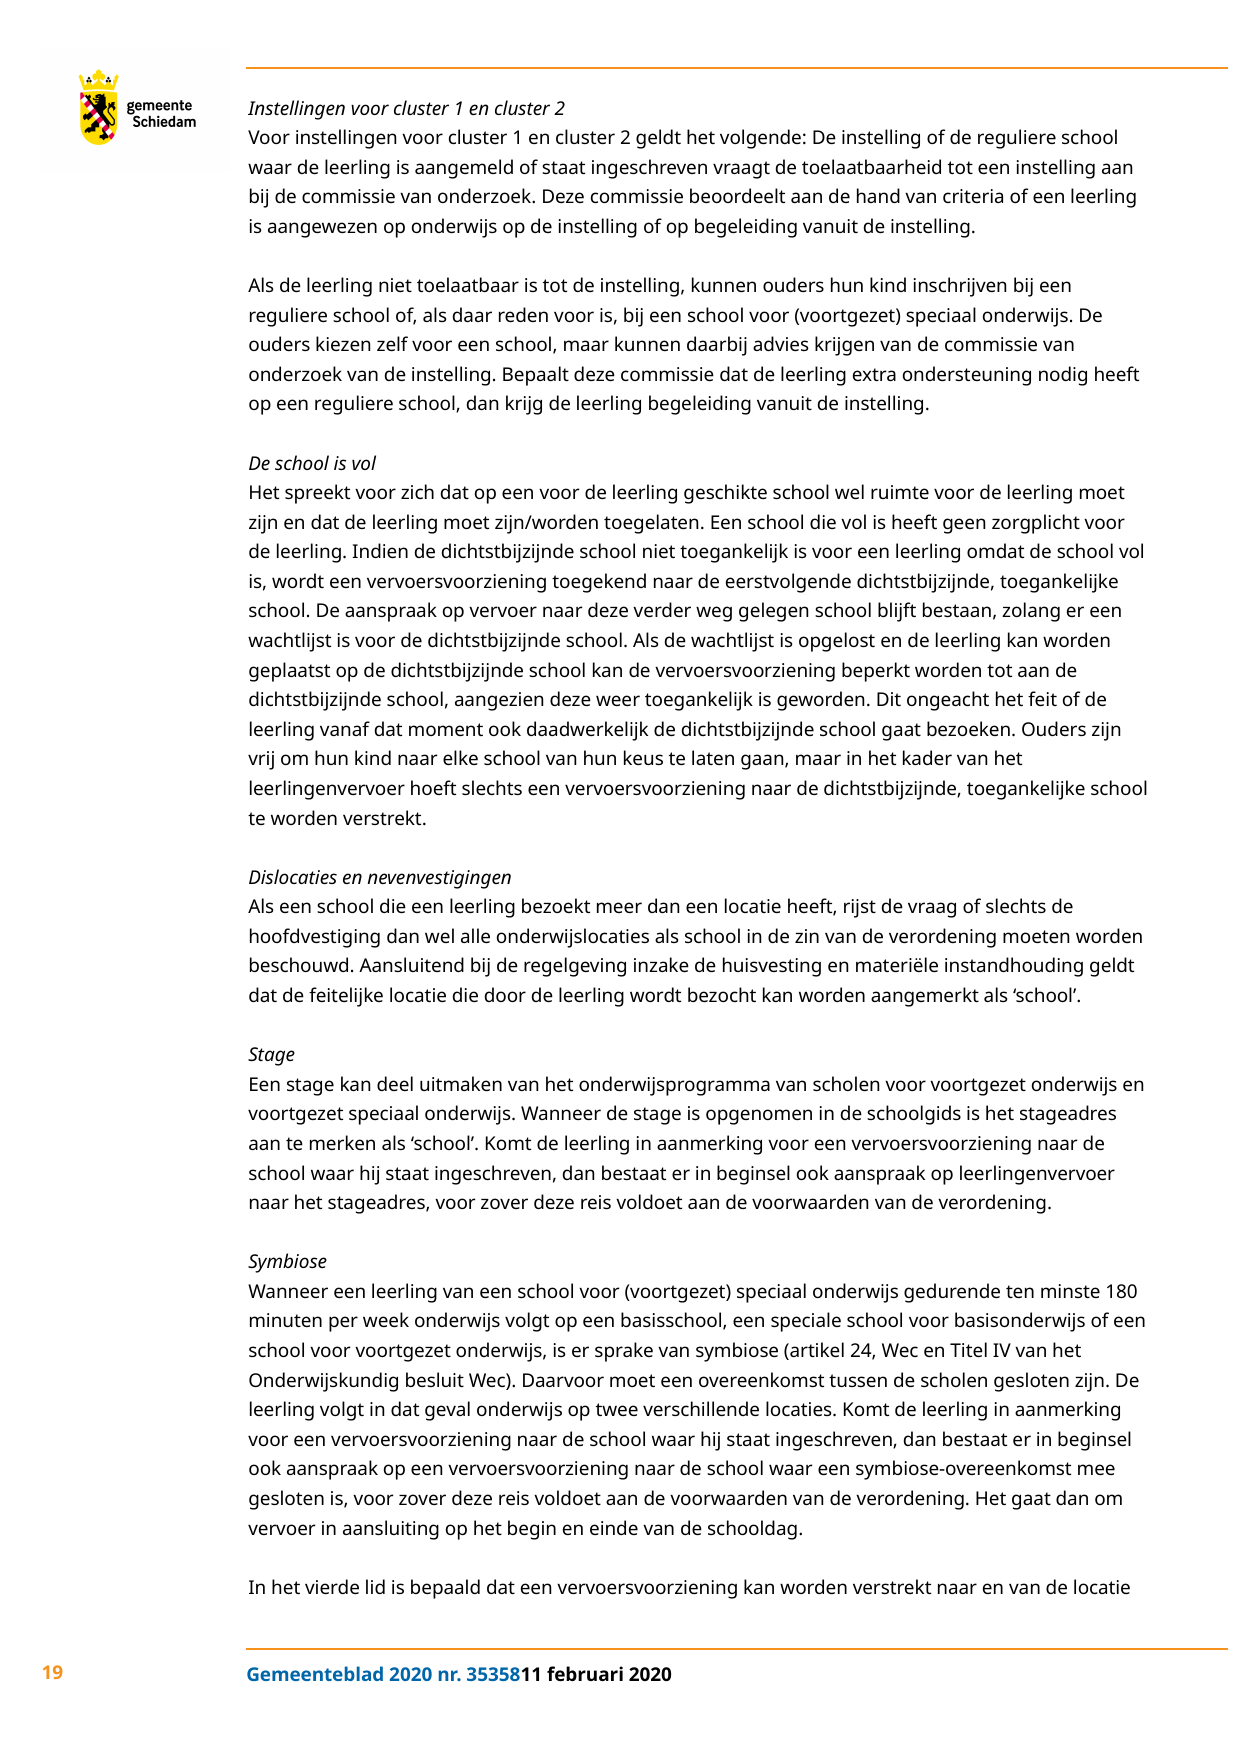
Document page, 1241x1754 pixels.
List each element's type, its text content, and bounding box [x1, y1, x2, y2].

text Een stage kan deel uitmaken van het onderwijsprogramma van scholen voor voortgezet onderwijs en voortgezet speciaal onderwijs. Wanneer de stage is opgenomen in de schoolgids is het stageadres aan te merken als ‘school’. Komt de leerling in aanmerking voor een vervoersvoorziening naar de school waar hij staat ingeschreven, dan bestaat er in beginsel ook aanspraak op leerlingenvervoer naar het stageadres, voor zover deze reis voldoet aan de voorwaarden van de verordening. [248, 1071, 1152, 1215]
text Instellingen voor cluster 1 en cluster 2 [248, 95, 1152, 121]
text De school is vol [248, 450, 1152, 476]
text Als een school die een leerling bezoekt meer dan een locatie heeft, rijst de vraag of slechts de hoofdvestiging dan wel alle onderwijslocaties als school in de zin van de verordening moeten worden beschouwd. Aansluitend bij de regelgeving inzake de huisvesting en materiële instandhouding geldt dat de feitelijke locatie die door de leerling wordt bezocht kan worden aangemerkt als ‘school’. [248, 893, 1152, 1008]
text Wanneer een leerling van een school voor (voortgezet) speciaal onderwijs gedurende ten minste 180 minuten per week onderwijs volgt op een basisschool, een speciale school voor basisonderwijs of een school voor voortgezet onderwijs, is er sprake van symbiose (artikel 24, Wec en Titel IV van het Onderwijskundig besluit Wec). Daarvoor moet een overeenkomst tussen de scholen gesloten zijn. De leerling volgt in dat geval onderwijs op twee verschillende locaties. Komt de leerling in aanmerking voor een vervoersvoorziening naar de school waar hij staat ingeschreven, dan bestaat er in beginsel ook aanspraak op een vervoersvoorziening naar de school waar een symbiose-overeenkomst mee gesloten is, voor zover deze reis voldoet aan de voorwaarden van de verordening. Het gaat dan om vervoer in aansluiting op het begin en einde van de schooldag. [248, 1278, 1152, 1541]
text Dislocaties en nevenvestigingen [248, 864, 1152, 890]
text In het vierde lid is bepaald dat een vervoersvoorziening kan worden verstrekt naar en van de locatie [248, 1574, 1152, 1600]
text Als de leerling niet toelaatbaar is tot de instelling, kunnen ouders hun kind inschrijven bij een reguliere school of, als daar reden voor is, bij een school voor (voortgezet) speciaal onderwijs. De ouders kiezen zelf voor een school, maar kunnen daarbij advies krijgen van de commissie van onderzoek van de instelling. Bepaalt deze commissie dat de leerling extra ondersteuning nodig heeft op een reguliere school, dan krijg de leerling begeleiding vanuit de instelling. [248, 272, 1152, 416]
text Symbiose [248, 1248, 1152, 1274]
picture [41, 47, 231, 172]
text Stage [248, 1041, 1152, 1067]
text Voor instellingen voor cluster 1 en cluster 2 geldt het volgende: De instelling of de reguliere school waar de leerling is aangemeld of staat ingeschreven vraagt de toelaatbaarheid tot een instelling aan bij de commissie van onderzoek. Deze commissie beoordeelt aan de hand van criteria of een leerling is aangewezen op onderwijs op de instelling of op begeleiding vanuit de instelling. [248, 124, 1152, 239]
text Het spreekt voor zich dat op een voor de leerling geschikte school wel ruimte voor de leerling moet zijn en dat de leerling moet zijn/worden toegelaten. Een school die vol is heeft geen zorgplicht voor de leerling. Indien de dichtstbijzijnde school niet toegankelijk is voor een leerling omdat de school vol is, wordt een vervoersvoorziening toegekend naar de eerstvolgende dichtstbijzijnde, toegankelijke school. De aanspraak op vervoer naar deze verder weg gelegen school blijft bestaan, zolang er een wachtlijst is voor de dichtstbijzijnde school. Als de wachtlijst is opgelost en de leerling kan worden geplaatst op de dichtstbijzijnde school kan de vervoersvoorziening beperkt worden tot aan de dichtstbijzijnde school, aangezien deze weer toegankelijk is geworden. Dit ongeacht het feit of de leerling vanaf dat moment ook daadwerkelijk de dichtstbijzijnde school gaat bezoeken. Ouders zijn vrij om hun kind naar elke school van hun keus te laten gaan, maar in het kader van het leerlingenvervoer hoeft slechts een vervoersvoorziening naar de dichtstbijzijnde, toegankelijke school te worden verstrekt. [248, 479, 1152, 831]
